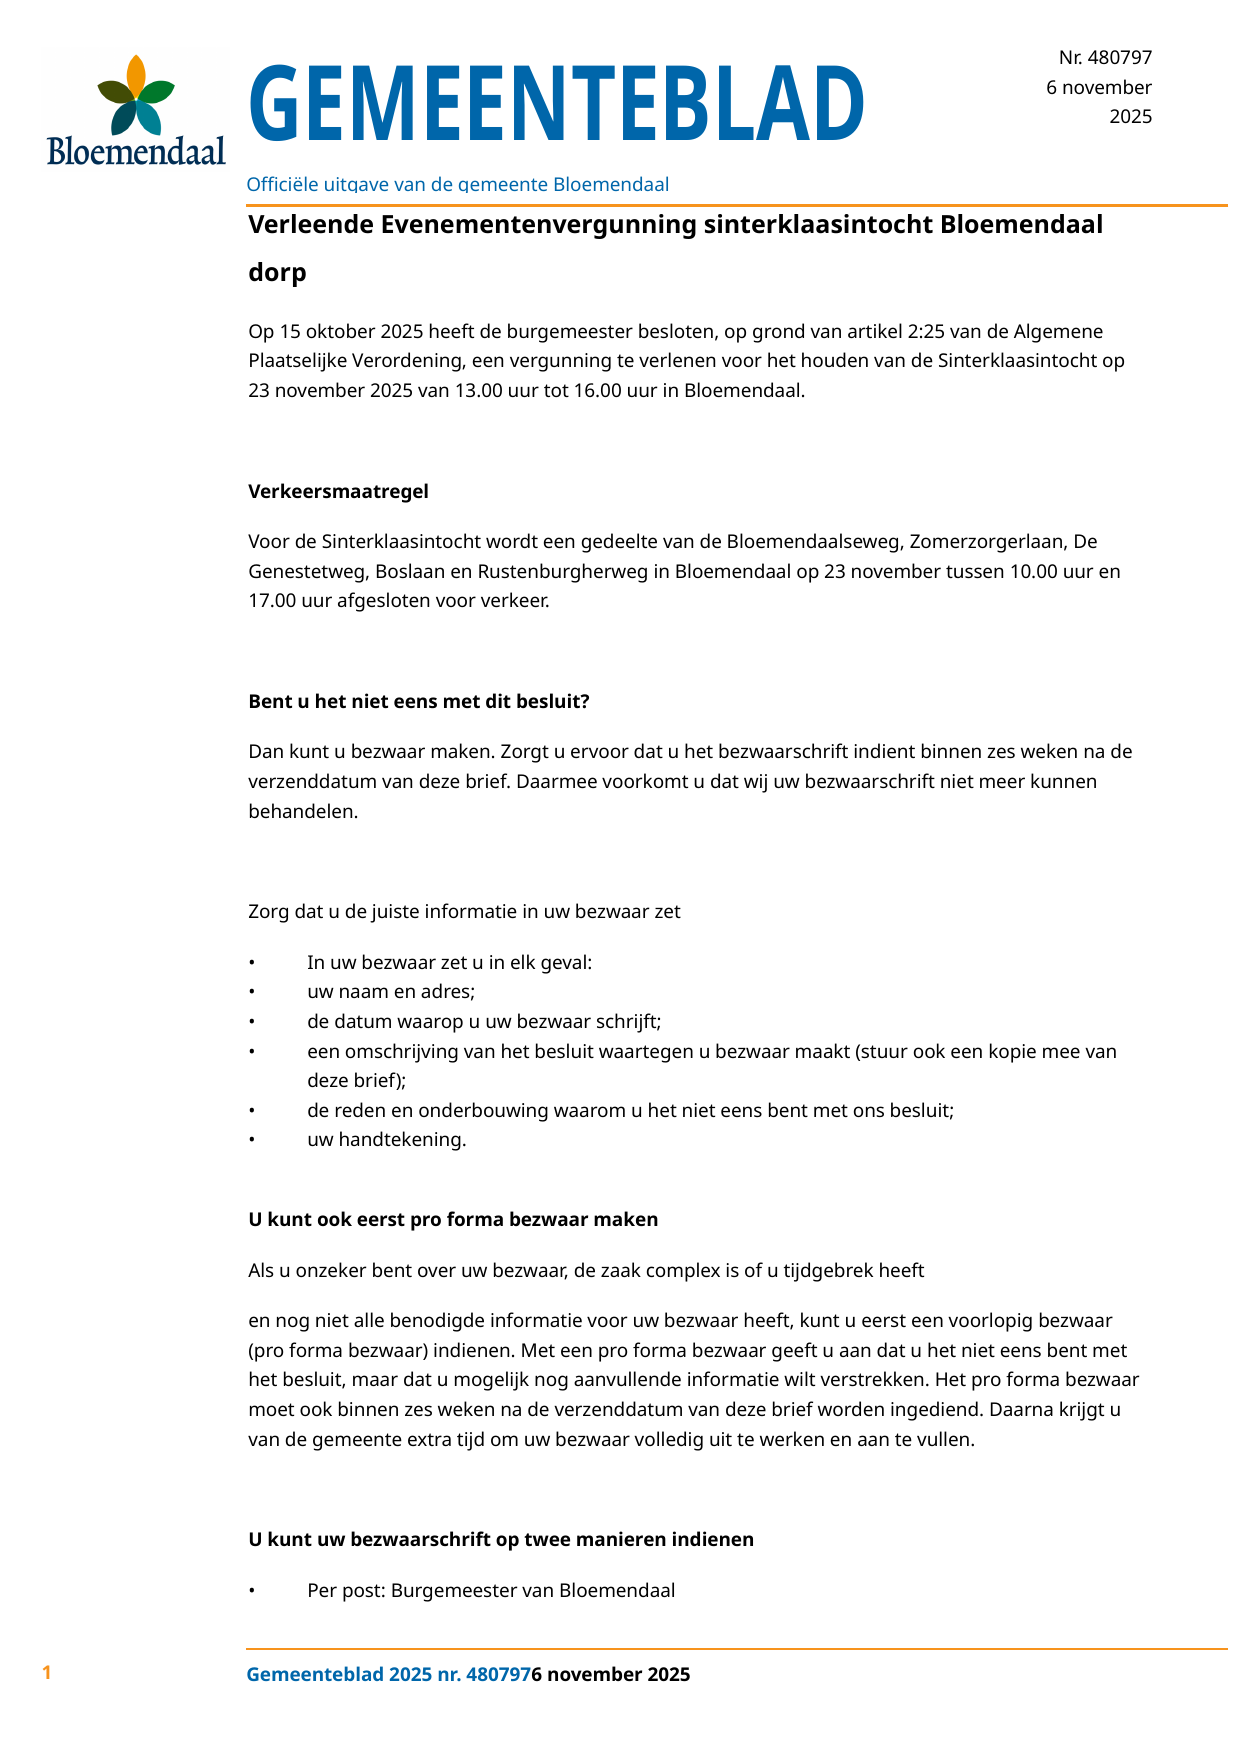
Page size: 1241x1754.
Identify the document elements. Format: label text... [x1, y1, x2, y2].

text Voor de Sinterklaasintocht wordt een gedeelte van de Bloemendaalseweg, Zomerzorgerlaan, De Genestetweg, Boslaan en Rustenburgherweg in Bloemendaal op 23 november tussen 10.00 uur en 17.00 uur afgesloten voor verkeer. [248, 528, 1152, 613]
text Dan kunt u bezwaar maken. Zorgt u ervoor dat u het bezwaarschrift indient binnen zes weken na de verzenddatum van deze brief. Daarmee voorkomt u dat wij uw bezwaarschrift niet meer kunnen behandelen. [248, 739, 1152, 824]
text Bent u het niet eens met dit besluit? [248, 688, 1152, 714]
picture [41, 47, 231, 172]
text en nog niet alle benodigde informatie voor uw bezwaar heeft, kunt u eerst een voorlopig bezwaar (pro forma bezwaar) indienen. Met een pro forma bezwaar geeft u aan dat u het niet eens bent met het besluit, maar dat u mogelijk nog aanvullende informatie wilt verstrekken. Het pro forma bezwaar moet ook binnen zes weken na de verzenddatum van deze brief worden ingediend. Daarna krijgt u van de gemeente extra tijd om uw bezwaar volledig uit te werken en aan te vullen. [248, 1307, 1152, 1452]
text U kunt uw bezwaarschrift op twee manieren indienen [248, 1527, 1152, 1552]
text Als u onzeker bent over uw bezwaar, de zaak complex is of u tijdgebrek heeft [248, 1257, 1152, 1283]
text U kunt ook eerst pro forma bezwaar maken [248, 1207, 1152, 1232]
list Per post: Burgemeester van Bloemendaal [248, 1577, 1152, 1603]
list een omschrijving van het besluit waartegen u bezwaar maakt (stuur ook een kopie mee van deze brief); [248, 1038, 1152, 1093]
text Verleende Evenementenvergunning sinterklaasintocht Bloemendaal dorp [248, 207, 1152, 288]
text Verkeersmaatregel [248, 478, 1152, 504]
text Op 15 oktober 2025 heeft de burgemeester besloten, op grond van artikel 2:25 van de Algemene Plaatselijke Verordening, een vergunning te verlenen voor het houden van de Sinterklaasintocht op 23 november 2025 van 13.00 uur tot 16.00 uur in Bloemendaal. [248, 318, 1152, 403]
text Zorg dat u de juiste informatie in uw bezwaar zet [248, 899, 1152, 924]
list In uw bezwaar zet u in elk geval: [248, 949, 1152, 975]
list de reden en onderbouwing waarom u het niet eens bent met ons besluit; [248, 1097, 1152, 1123]
list uw naam en adres; [248, 979, 1152, 1004]
list de datum waarop u uw bezwaar schrijft; [248, 1008, 1152, 1034]
list uw handtekening. [248, 1127, 1152, 1152]
